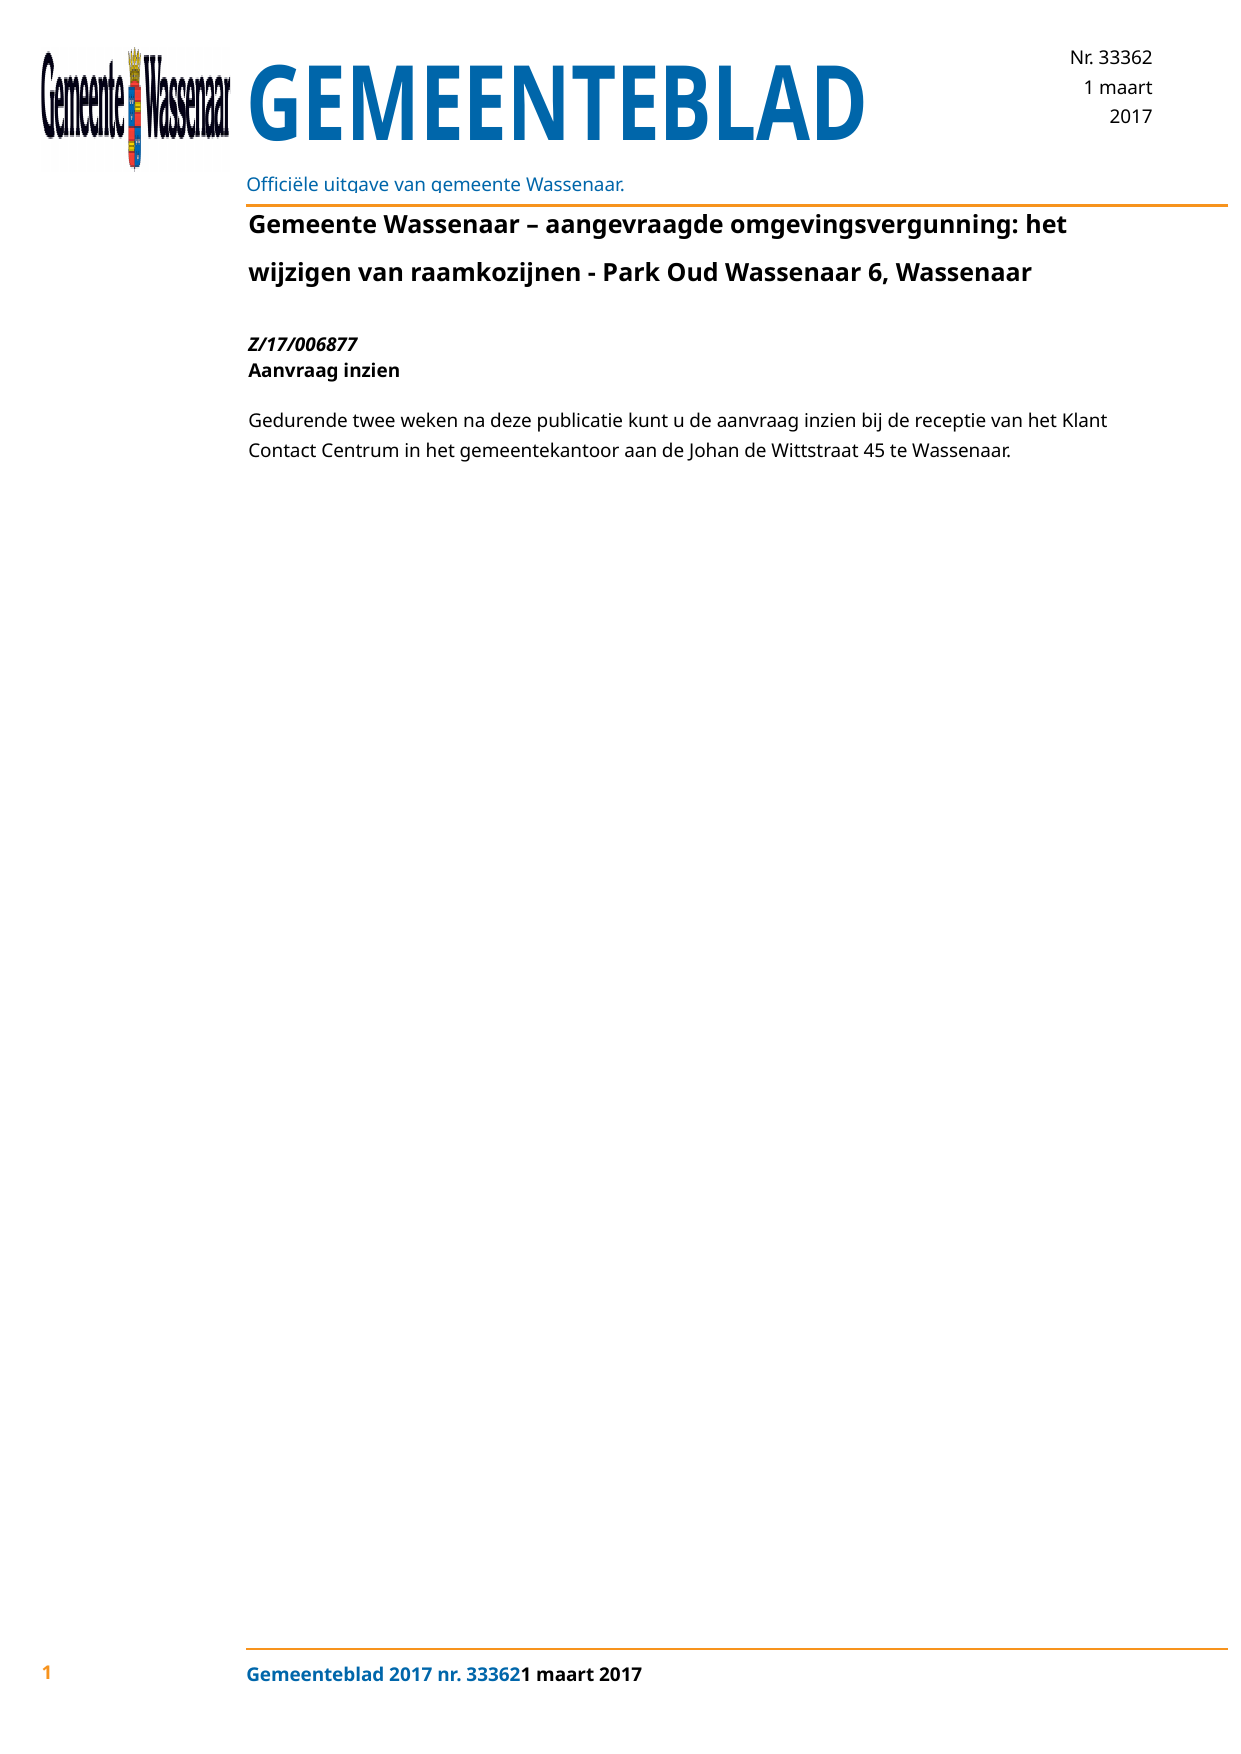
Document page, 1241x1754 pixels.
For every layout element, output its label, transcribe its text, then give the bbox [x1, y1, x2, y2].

text Aanvraag inzien [248, 357, 1152, 383]
text Gedurende twee weken na deze publicatie kunt u de aanvraag inzien bij de receptie van het Klant Contact Centrum in het gemeentekantoor aan de Johan de Wittstraat 45 te Wassenaar. [248, 408, 1152, 463]
picture [41, 47, 231, 172]
text Gemeente Wassenaar – aangevraagde omgevingsvergunning: het wijzigen van raamkozijnen - Park Oud Wassenaar 6, Wassenaar [248, 207, 1152, 288]
text Z/17/006877 [248, 331, 1152, 357]
